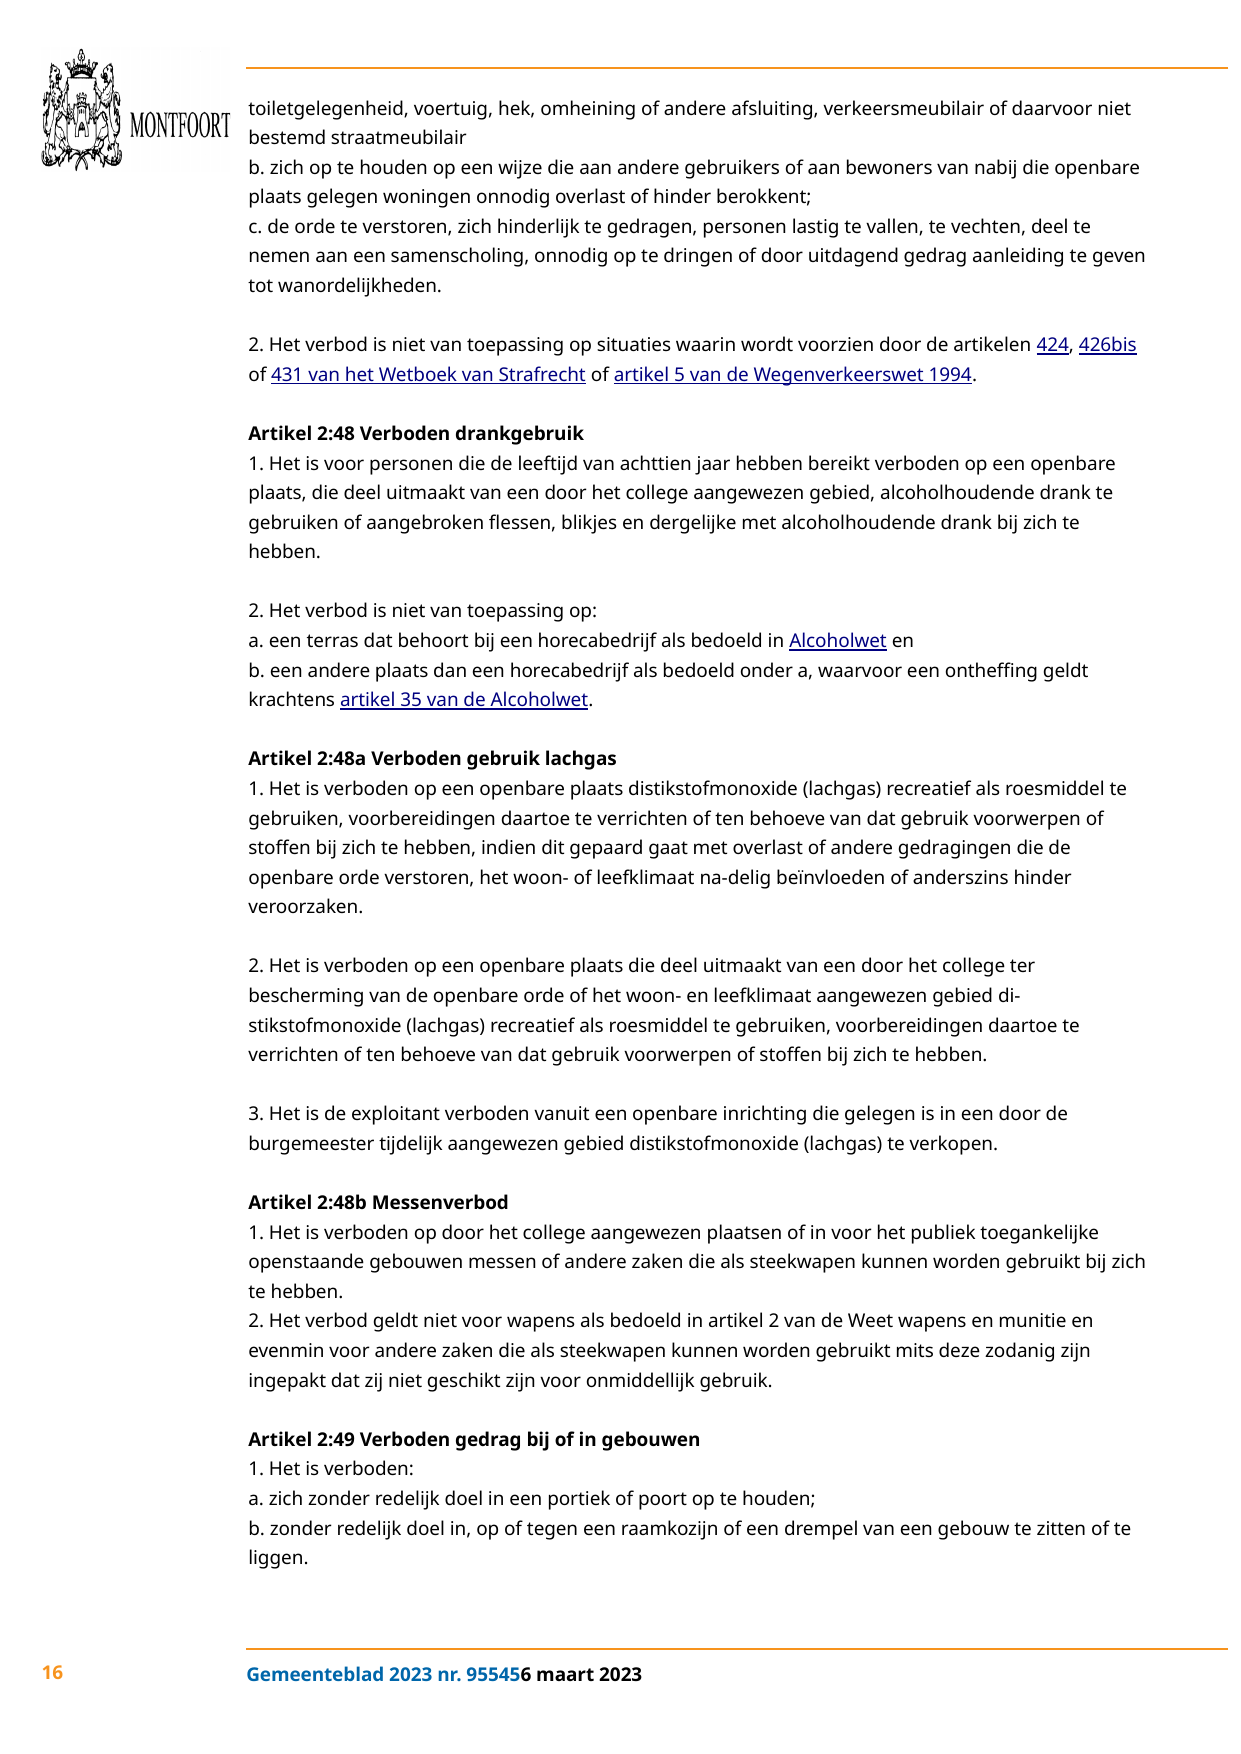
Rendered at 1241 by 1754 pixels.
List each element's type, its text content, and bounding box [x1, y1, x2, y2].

text 1. Het is voor personen die de leeftijd van achttien jaar hebben bereikt verboden op een openbare plaats, die deel uitmaakt van een door het college aangewezen gebied, alcoholhoudende drank te gebruiken of aangebroken flessen, blikjes en dergelijke met alcoholhoudende drank bij zich te hebben. [248, 450, 1152, 564]
text a. een terras dat behoort bij een horecabedrijf als bedoeld in Alcoholwet en [248, 627, 1152, 653]
text 2. Het is verboden op een openbare plaats die deel uitmaakt van een door het college ter bescherming van de openbare orde of het woon- en leefklimaat aangewezen gebied di- stikstofmonoxide (lachgas) recreatief als roesmiddel te gebruiken, voorbereidingen daartoe te verrichten of ten behoeve van dat gebruik voorwerpen of stoffen bij zich te hebben. [248, 953, 1152, 1067]
text 2. Het verbod geldt niet voor wapens als bedoeld in artikel 2 van de Weet wapens en munitie en evenmin voor andere zaken die als steekwapen kunnen worden gebruikt mits deze zodanig zijn ingepakt dat zij niet geschikt zijn voor onmiddellijk gebruik. [248, 1308, 1152, 1393]
text 1. Het is verboden op door het college aangewezen plaatsen of in voor het publiek toegankelijke openstaande gebouwen messen of andere zaken die als steekwapen kunnen worden gebruikt bij zich te hebben. [248, 1219, 1152, 1304]
text Artikel 2:48 Verboden drankgebruik [248, 420, 1152, 446]
text 2. Het verbod is niet van toepassing op situaties waarin wordt voorzien door de artikelen 424, 426bis of 431 van het Wetboek van Strafrecht of artikel 5 van de Wegenverkeerswet 1994. [248, 331, 1152, 387]
text c. de orde te verstoren, zich hinderlijk te gedragen, personen lastig te vallen, te vechten, deel te nemen aan een samenscholing, onnodig op te dringen of door uitdagend gedrag aanleiding te geven tot wanordelijkheden. [248, 213, 1152, 298]
text Artikel 2:48a Verboden gebruik lachgas [248, 746, 1152, 771]
text Artikel 2:49 Verboden gedrag bij of in gebouwen [248, 1426, 1152, 1452]
text b. zich op te houden op een wijze die aan andere gebruikers of aan bewoners van nabij die openbare plaats gelegen woningen onnodig overlast of hinder berokkent; [248, 154, 1152, 209]
text b. een andere plaats dan een horecabedrijf als bedoeld onder a, waarvoor een ontheffing geldt krachtens artikel 35 van de Alcoholwet. [248, 657, 1152, 712]
text 3. Het is de exploitant verboden vanuit een openbare inrichting die gelegen is in een door de burgemeester tijdelijk aangewezen gebied distikstofmonoxide (lachgas) te verkopen. [248, 1101, 1152, 1156]
text 2. Het verbod is niet van toepassing op: [248, 598, 1152, 623]
picture [41, 47, 231, 172]
text 1. Het is verboden op een openbare plaats distikstofmonoxide (lachgas) recreatief als roesmiddel te gebruiken, voorbereidingen daartoe te verrichten of ten behoeve van dat gebruik voorwerpen of stoffen bij zich te hebben, indien dit gepaard gaat met overlast of andere gedragingen die de openbare orde verstoren, het woon- of leefklimaat na-delig beïnvloeden of anderszins hinder veroorzaken. [248, 775, 1152, 919]
text b. zonder redelijk doel in, op of tegen een raamkozijn of een drempel van een gebouw te zitten of te liggen. [248, 1515, 1152, 1570]
text toiletgelegenheid, voertuig, hek, omheining of andere afsluiting, verkeersmeubilair of daarvoor niet bestemd straatmeubilair [248, 95, 1152, 150]
text a. zich zonder redelijk doel in een portiek of poort op te houden; [248, 1485, 1152, 1511]
text Artikel 2:48b Messenverbod [248, 1189, 1152, 1215]
text 1. Het is verboden: [248, 1456, 1152, 1481]
